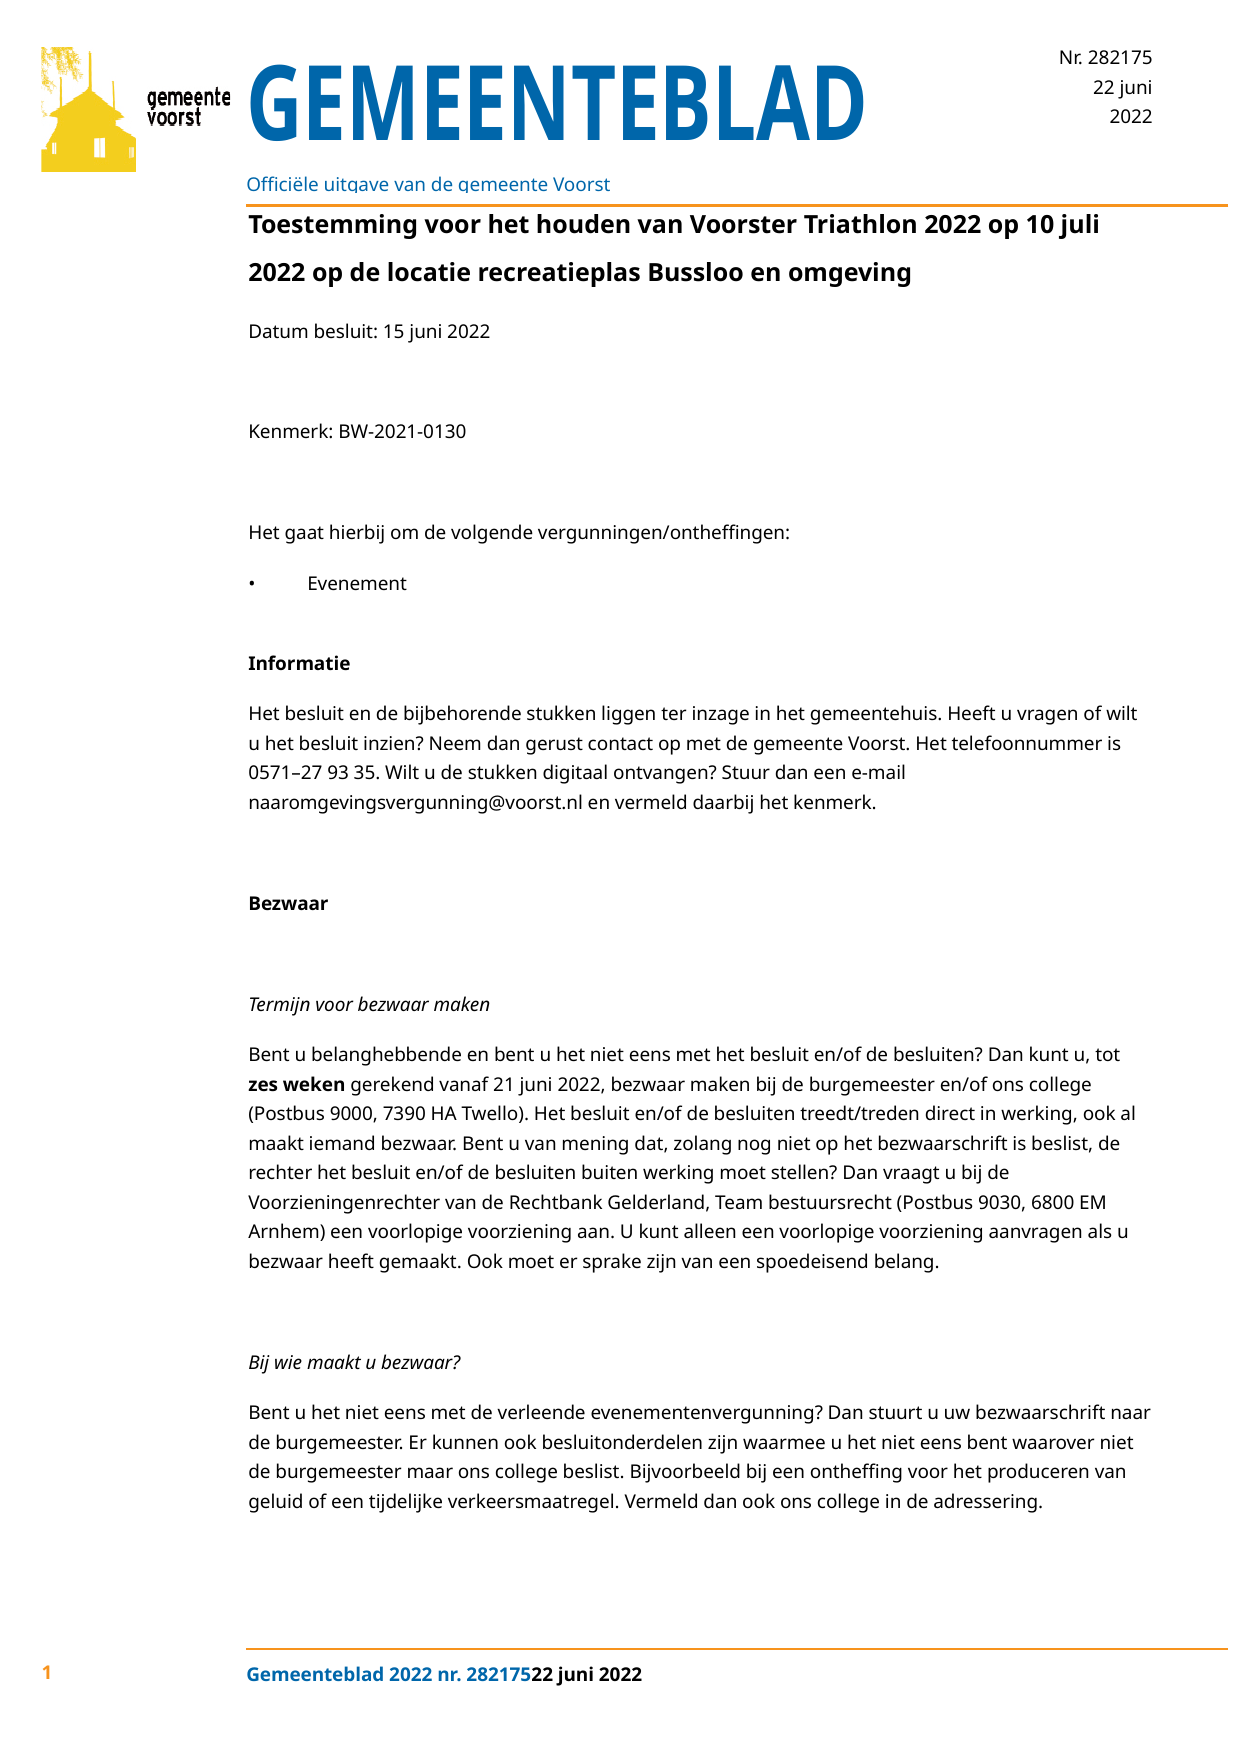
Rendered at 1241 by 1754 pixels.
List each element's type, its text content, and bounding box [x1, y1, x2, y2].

text Het gaat hierbij om de volgende vergunningen/ontheffingen: [248, 519, 1152, 545]
text Kenmerk: BW-2021-0130 [248, 419, 1152, 444]
text Bent u belanghebbende en bent u het niet eens met het besluit en/of de besluiten? Dan kunt u, tot zes weken gerekend vanaf 21 juni 2022, bezwaar maken bij de burgemeester en/of ons college (Postbus 9000, 7390 HA Twello). Het besluit en/of de besluiten treedt/treden direct in werking, ook al maakt iemand bezwaar. Bent u van mening dat, zolang nog niet op het bezwaarschrift is beslist, de rechter het besluit en/of de besluiten buiten werking moet stellen? Dan vraagt u bij de Voorzieningenrechter van de Rechtbank Gelderland, Team bestuursrecht (Postbus 9030, 6800 EM Arnhem) een voorlopige voorziening aan. U kunt alleen een voorlopige voorziening aanvragen als u bezwaar heeft gemaakt. Ook moet er sprake zijn van een spoedeisend belang. [248, 1041, 1152, 1274]
list Evenement [248, 570, 1152, 596]
picture [41, 47, 231, 172]
text Informatie [248, 650, 1152, 676]
text Termijn voor bezwaar maken [248, 991, 1152, 1017]
text Bezwaar [248, 890, 1152, 916]
text Het besluit en de bijbehorende stukken liggen ter inzage in het gemeentehuis. Heeft u vragen of wilt u het besluit inzien? Neem dan gerust contact op met de gemeente Voorst. Het telefoonnummer is 0571–27 93 35. Wilt u de stukken digitaal ontvangen? Stuur dan een e-mail naaromgevingsvergunning@voorst.nl en vermeld daarbij het kenmerk. [248, 700, 1152, 815]
text Bij wie maakt u bezwaar? [248, 1349, 1152, 1375]
text Datum besluit: 15 juni 2022 [248, 318, 1152, 344]
text Bent u het niet eens met de verleende evenementenvergunning? Dan stuurt u uw bezwaarschrift naar de burgemeester. Er kunnen ook besluitonderdelen zijn waarmee u het niet eens bent waarover niet de burgemeester maar ons college beslist. Bijvoorbeeld bij een ontheffing voor het produceren van geluid of een tijdelijke verkeersmaatregel. Vermeld dan ook ons college in de adressering. [248, 1399, 1152, 1514]
text Toestemming voor het houden van Voorster Triathlon 2022 op 10 juli 2022 op de locatie recreatieplas Bussloo en omgeving [248, 207, 1152, 288]
